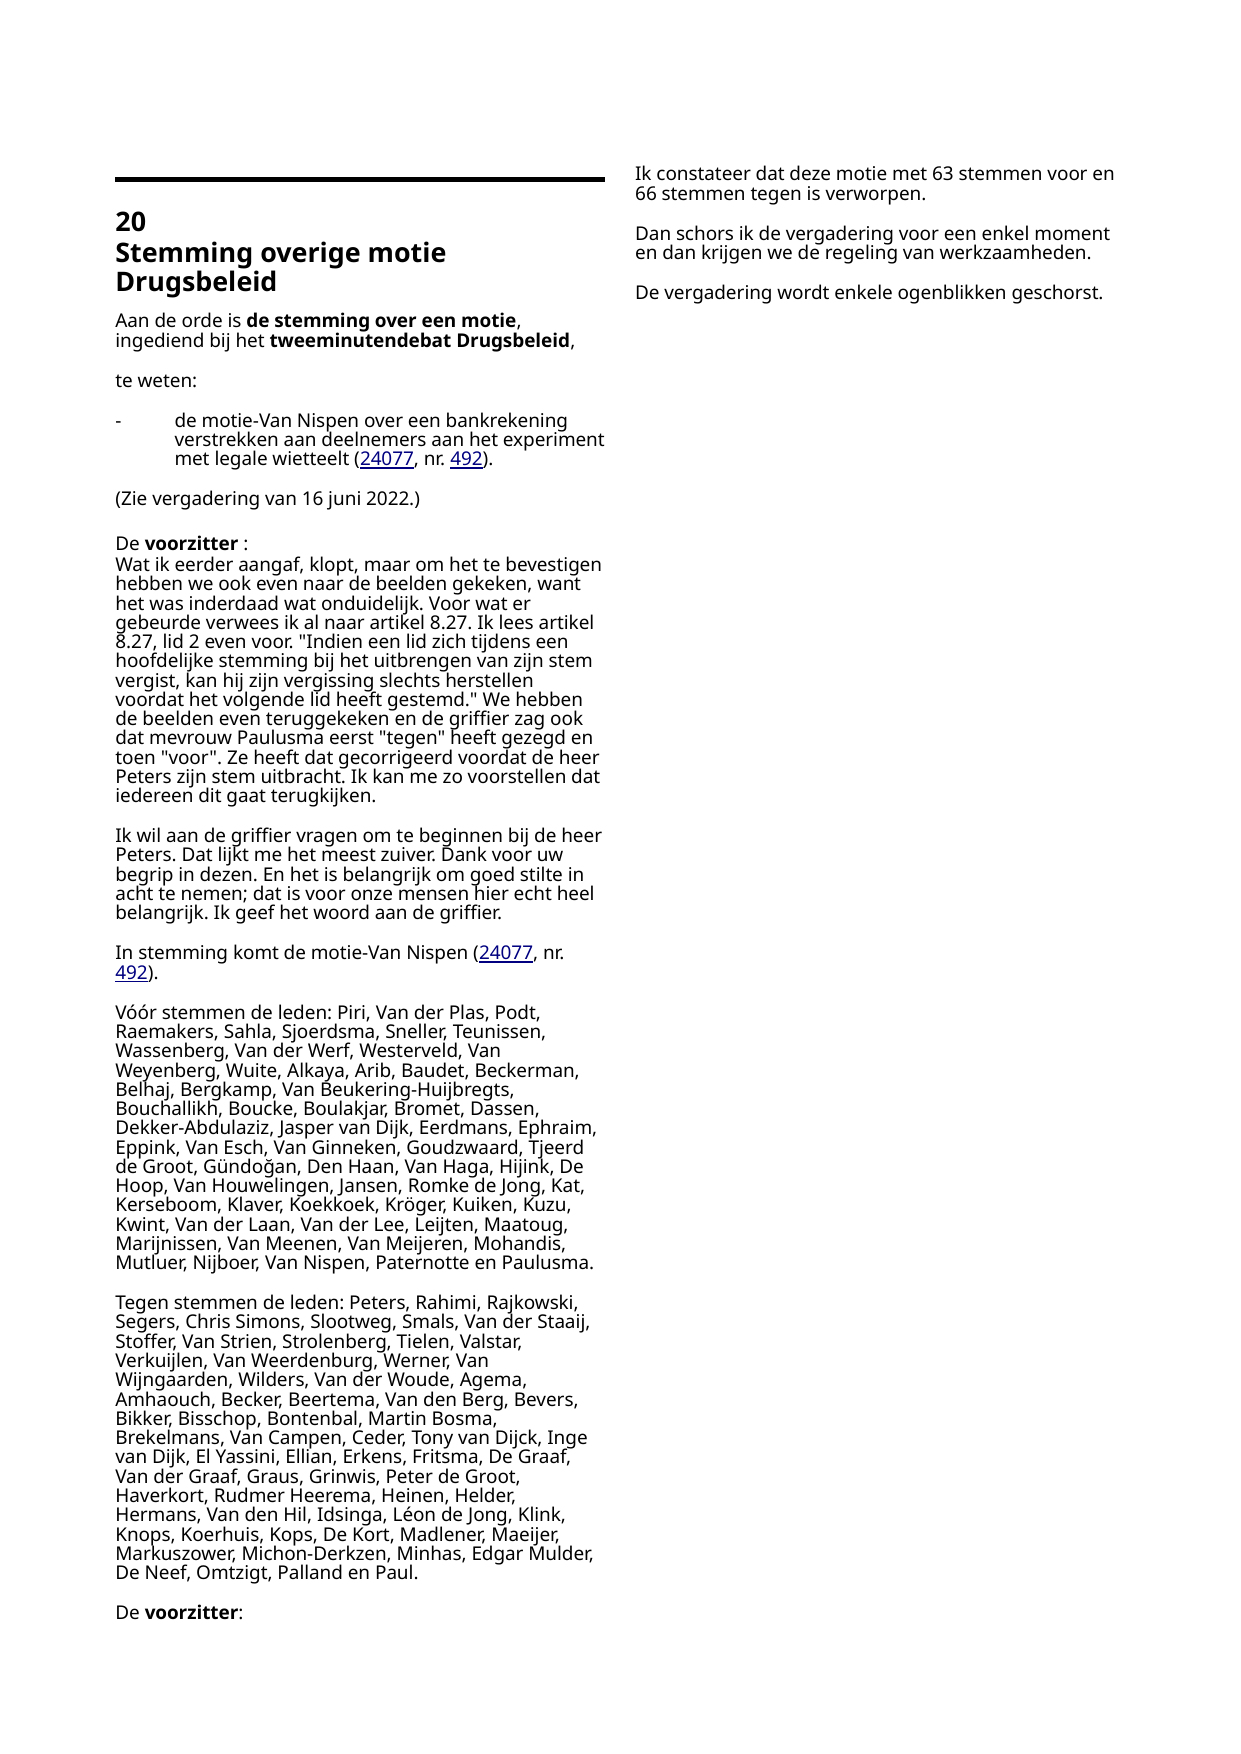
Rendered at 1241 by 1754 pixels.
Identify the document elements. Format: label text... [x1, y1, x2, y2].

text De voorzitter: [115, 1604, 605, 1623]
text Wat ik eerder aangaf, klopt, maar om het te bevestigen hebben we ook even naar de beelden gekeken, want het was inderdaad wat onduidelijk. Voor wat er gebeurde verwees ik al naar artikel 8.27. Ik lees artikel 8.27, lid 2 even voor. "Indien een lid zich tijdens een hoofdelijke stemming bij het uitbrengen van zijn stem vergist, kan hij zijn vergissing slechts herstellen voordat het volgende lid heeft gestemd." We hebben de beelden even teruggekeken en de griffier zag ook dat mevrouw Paulusma eerst "tegen" heeft gezegd en toen "voor". Ze heeft dat gecorrigeerd voordat de heer Peters zijn stem uitbracht. Ik kan me zo voorstellen dat iedereen dit gaat terugkijken. [115, 556, 605, 806]
text Stemming overige motie Drugsbeleid [115, 239, 605, 312]
text Dan schors ik de vergadering voor een enkel moment en dan krijgen we de regeling van werkzaamheden. [635, 225, 1125, 263]
list de motie-Van Nispen over een bankrekening verstrekken aan deelnemers aan het experiment met legale wietteelt (24077, nr. 492). [115, 412, 605, 469]
text 20 [115, 203, 605, 239]
text Ik wil aan de griffier vragen om te beginnen bij de heer Peters. Dat lijkt me het meest zuiver. Dank voor uw begrip in dezen. En het is belangrijk om goed stilte in acht te nemen; dat is voor onze mensen hier echt heel belangrijk. Ik geef het woord aan de griffier. [115, 827, 605, 923]
text Vóór stemmen de leden: Piri, Van der Plas, Podt, Raemakers, Sahla, Sjoerdsma, Sneller, Teunissen, Wassenberg, Van der Werf, Westerveld, Van Weyenberg, Wuite, Alkaya, Arib, Baudet, Beckerman, Belhaj, Bergkamp, Van Beukering-Huijbregts, Bouchallikh, Boucke, Boulakjar, Bromet, Dassen, Dekker-Abdulaziz, Jasper van Dijk, Eerdmans, Ephraim, Eppink, Van Esch, Van Ginneken, Goudzwaard, Tjeerd de Groot, Gündoğan, Den Haan, Van Haga, Hijink, De Hoop, Van Houwelingen, Jansen, Romke de Jong, Kat, Kerseboom, Klaver, Koekkoek, Kröger, Kuiken, Kuzu, Kwint, Van der Laan, Van der Lee, Leijten, Maatoug, Marijnissen, Van Meenen, Van Meijeren, Mohandis, Mutluer, Nijboer, Van Nispen, Paternotte en Paulusma. [115, 1004, 605, 1273]
text De vergadering wordt enkele ogenblikken geschorst. [635, 284, 1125, 303]
text Aan de orde is de stemming over een motie, ingediend bij het tweeminutendebat Drugsbeleid, [115, 312, 605, 351]
text te weten: [115, 372, 605, 391]
text Tegen stemmen de leden: Peters, Rahimi, Rajkowski, Segers, Chris Simons, Slootweg, Smals, Van der Staaij, Stoffer, Van Strien, Strolenberg, Tielen, Valstar, Verkuijlen, Van Weerdenburg, Werner, Van Wijngaarden, Wilders, Van der Woude, Agema, Amhaouch, Becker, Beertema, Van den Berg, Bevers, Bikker, Bisschop, Bontenbal, Martin Bosma, Brekelmans, Van Campen, Ceder, Tony van Dijck, Inge van Dijk, El Yassini, Ellian, Erkens, Fritsma, De Graaf, Van der Graaf, Graus, Grinwis, Peter de Groot, Haverkort, Rudmer Heerema, Heinen, Helder, Hermans, Van den Hil, Idsinga, Léon de Jong, Klink, Knops, Koerhuis, Kops, De Kort, Madlener, Maeijer, Markuszower, Michon-Derkzen, Minhas, Edgar Mulder, De Neef, Omtzigt, Palland en Paul. [115, 1294, 605, 1583]
text (Zie vergadering van 16 juni 2022.) [115, 490, 605, 509]
text Ik constateer dat deze motie met 63 stemmen voor en 66 stemmen tegen is verworpen. [635, 165, 1125, 204]
text In stemming komt de motie-Van Nispen (24077, nr. 492). [115, 944, 605, 983]
text De voorzitter : [115, 530, 605, 556]
